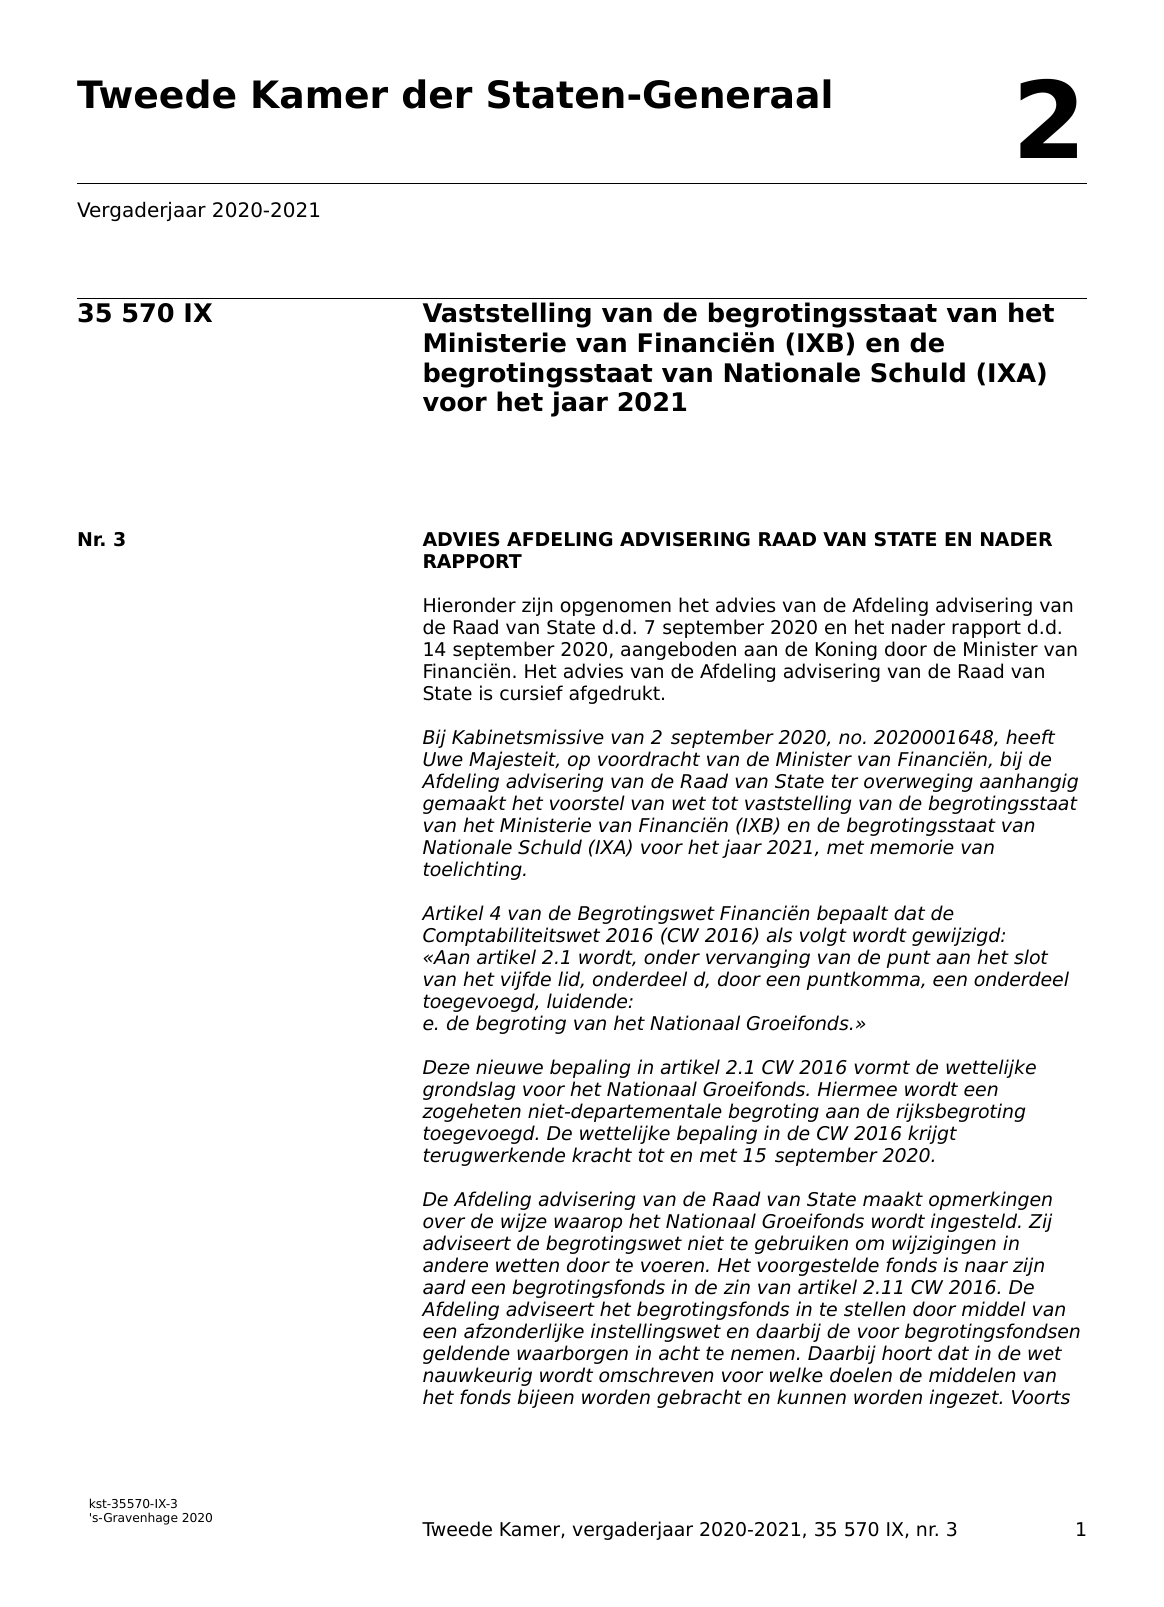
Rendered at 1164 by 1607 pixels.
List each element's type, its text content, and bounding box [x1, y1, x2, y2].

table_header 2 [886, 59, 1087, 183]
subtitle Nr. 3 ADVIES AFDELING ADVISERING RAAD VAN STATE EN NADER RAPPORT [77, 529, 1087, 573]
text De Afdeling advisering van de Raad van State maakt opmerkingen over de wijze waarop het Nationaal Groeifonds wordt ingesteld. Zij adviseert de begrotingswet niet te gebruiken om wijzigingen in andere wetten door te voeren. Het voorgestelde fonds is naar zijn aard een begrotingsfonds in de zin van artikel 2.11 CW 2016. De Afdeling adviseert het begrotingsfonds in te stellen door middel van een afzonderlijke instellingswet en daarbij de voor begrotingsfondsen geldende waarborgen in acht te nemen. Daarbij hoort dat in de wet nauwkeurig wordt omschreven voor welke doelen de middelen van het fonds bijeen worden gebracht en kunnen worden ingezet. Voorts [422, 1189, 1087, 1409]
table_header Tweede Kamer der Staten-Generaal [77, 59, 886, 183]
text kst-35570-IX-3 [88, 1497, 323, 1511]
text e. de begroting van het Nationaal Groeifonds.» [422, 1013, 1087, 1035]
text Deze nieuwe bepaling in artikel 2.1 CW 2016 vormt de wettelijke grondslag voor het Nationaal Groeifonds. Hiermee wordt een zogeheten niet-departementale begroting aan de rijksbegroting toegevoegd. De wettelijke bepaling in de CW 2016 krijgt terugwerkende kracht tot en met 15 september 2020. [422, 1057, 1087, 1167]
text Hieronder zijn opgenomen het advies van de Afdeling advisering van de Raad van State d.d. 7 september 2020 en het nader rapport d.d. 14 september 2020, aangeboden aan de Koning door de Minister van Financiën. Het advies van de Afdeling advisering van de Raad van State is cursief afgedrukt. [422, 595, 1087, 705]
text Artikel 4 van de Begrotingswet Financiën bepaalt dat de Comptabiliteitswet 2016 (CW 2016) als volgt wordt gewijzigd: [422, 903, 1087, 947]
text «Aan artikel 2.1 wordt, onder vervanging van de punt aan het slot van het vijfde lid, onderdeel d, door een puntkomma, een onderdeel toegevoegd, luidende: [422, 947, 1087, 1013]
text Bij Kabinetsmissive van 2 september 2020, no. 2020001648, heeft Uwe Majesteit, op voordracht van de Minister van Financiën, bij de Afdeling advisering van de Raad van State ter overweging aanhangig gemaakt het voorstel van wet tot vaststelling van de begrotingsstaat van het Ministerie van Financiën (IXB) en de begrotingsstaat van Nationale Schuld (IXA) voor het jaar 2021, met memorie van toelichting. [422, 727, 1087, 881]
subtitle 35 570 IX Vaststelling van de begrotingsstaat van het Ministerie van Financiën (IXB) en de begrotingsstaat van Nationale Schuld (IXA) voor het jaar 2021 [77, 299, 1087, 418]
table_cell Vergaderjaar 2020-2021 [77, 184, 1087, 298]
text 's-Gravenhage 2020 [88, 1511, 323, 1525]
